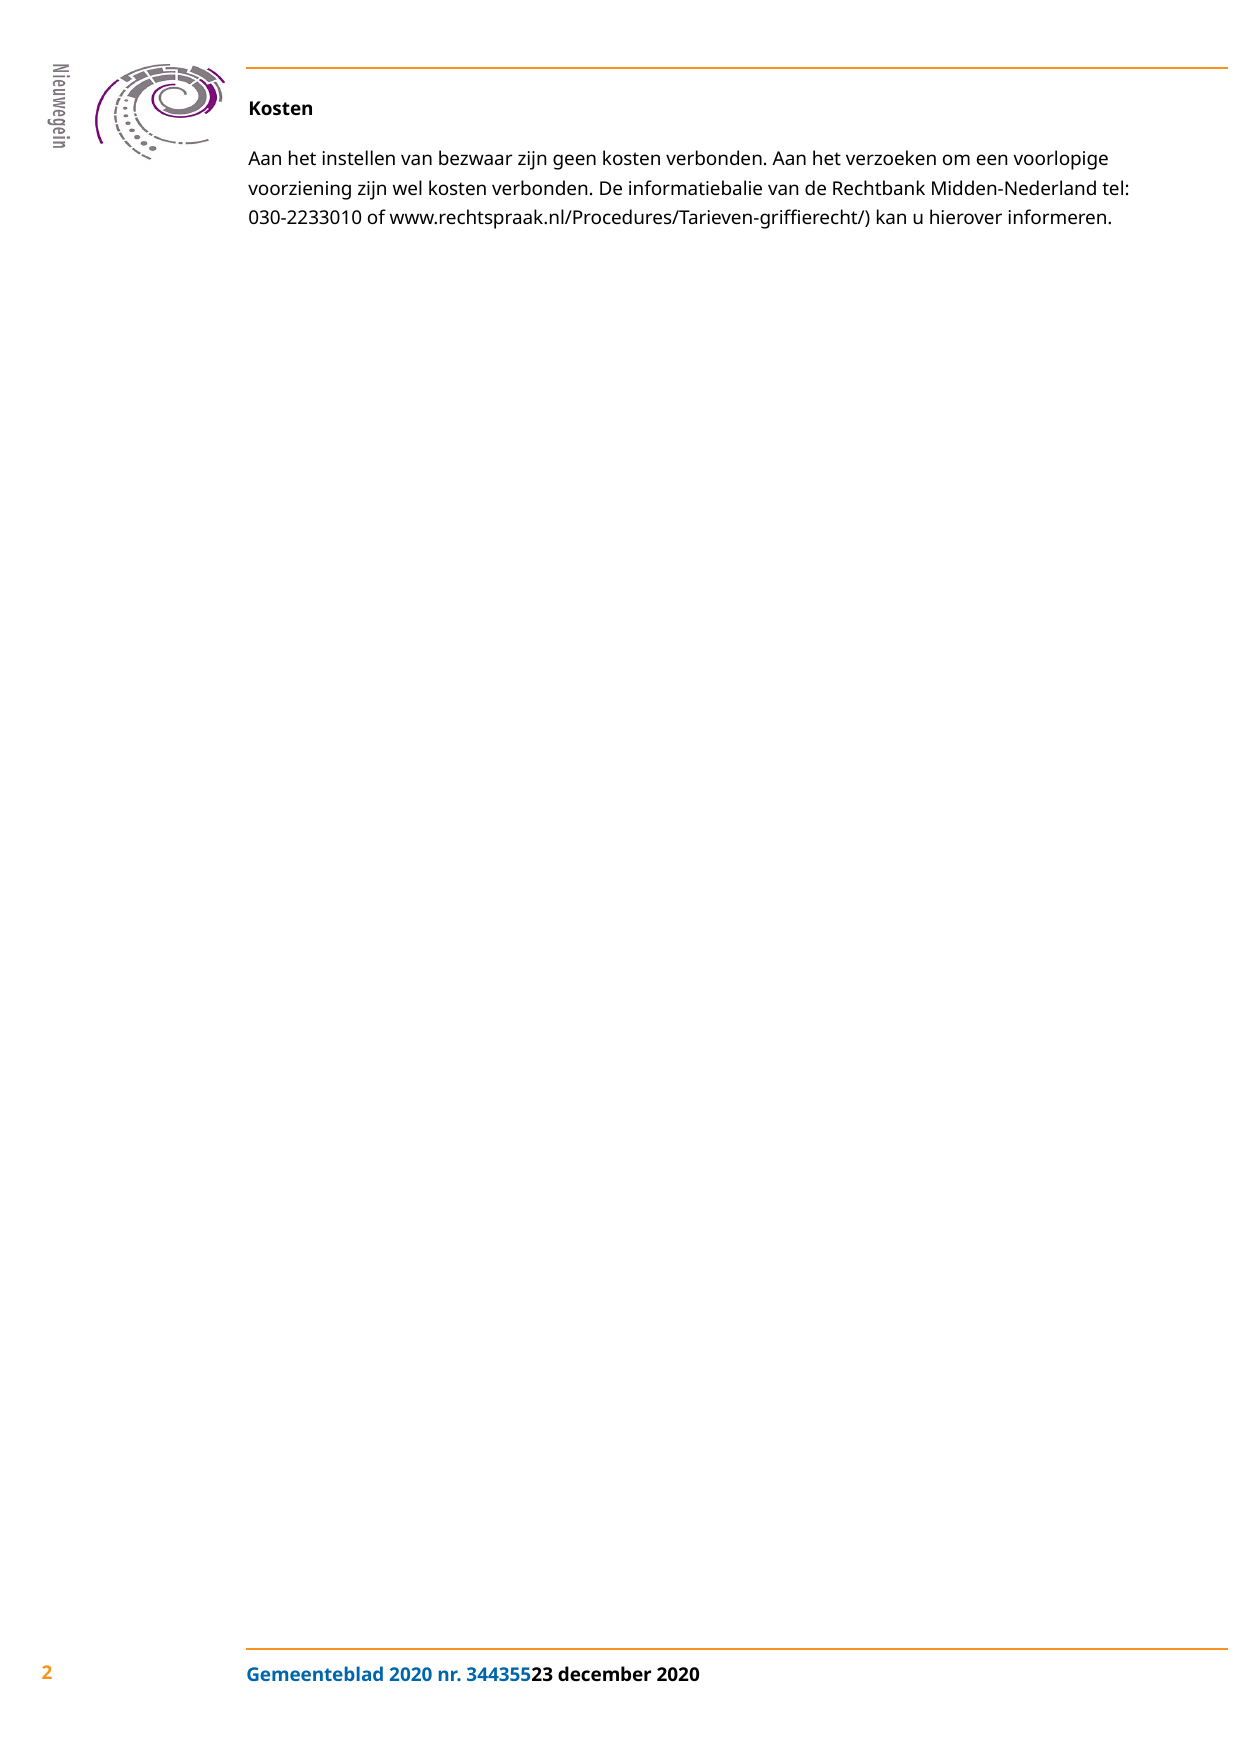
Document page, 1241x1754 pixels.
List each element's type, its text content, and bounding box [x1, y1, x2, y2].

text Aan het instellen van bezwaar zijn geen kosten verbonden. Aan het verzoeken om een voorlopige voorziening zijn wel kosten verbonden. De informatiebalie van de Rechtbank Midden-Nederland tel: 030-2233010 of www.rechtspraak.nl/Procedures/Tarieven-griffierecht/) kan u hierover informeren. [248, 145, 1152, 230]
text Kosten [248, 95, 1152, 121]
picture [41, 47, 231, 172]
